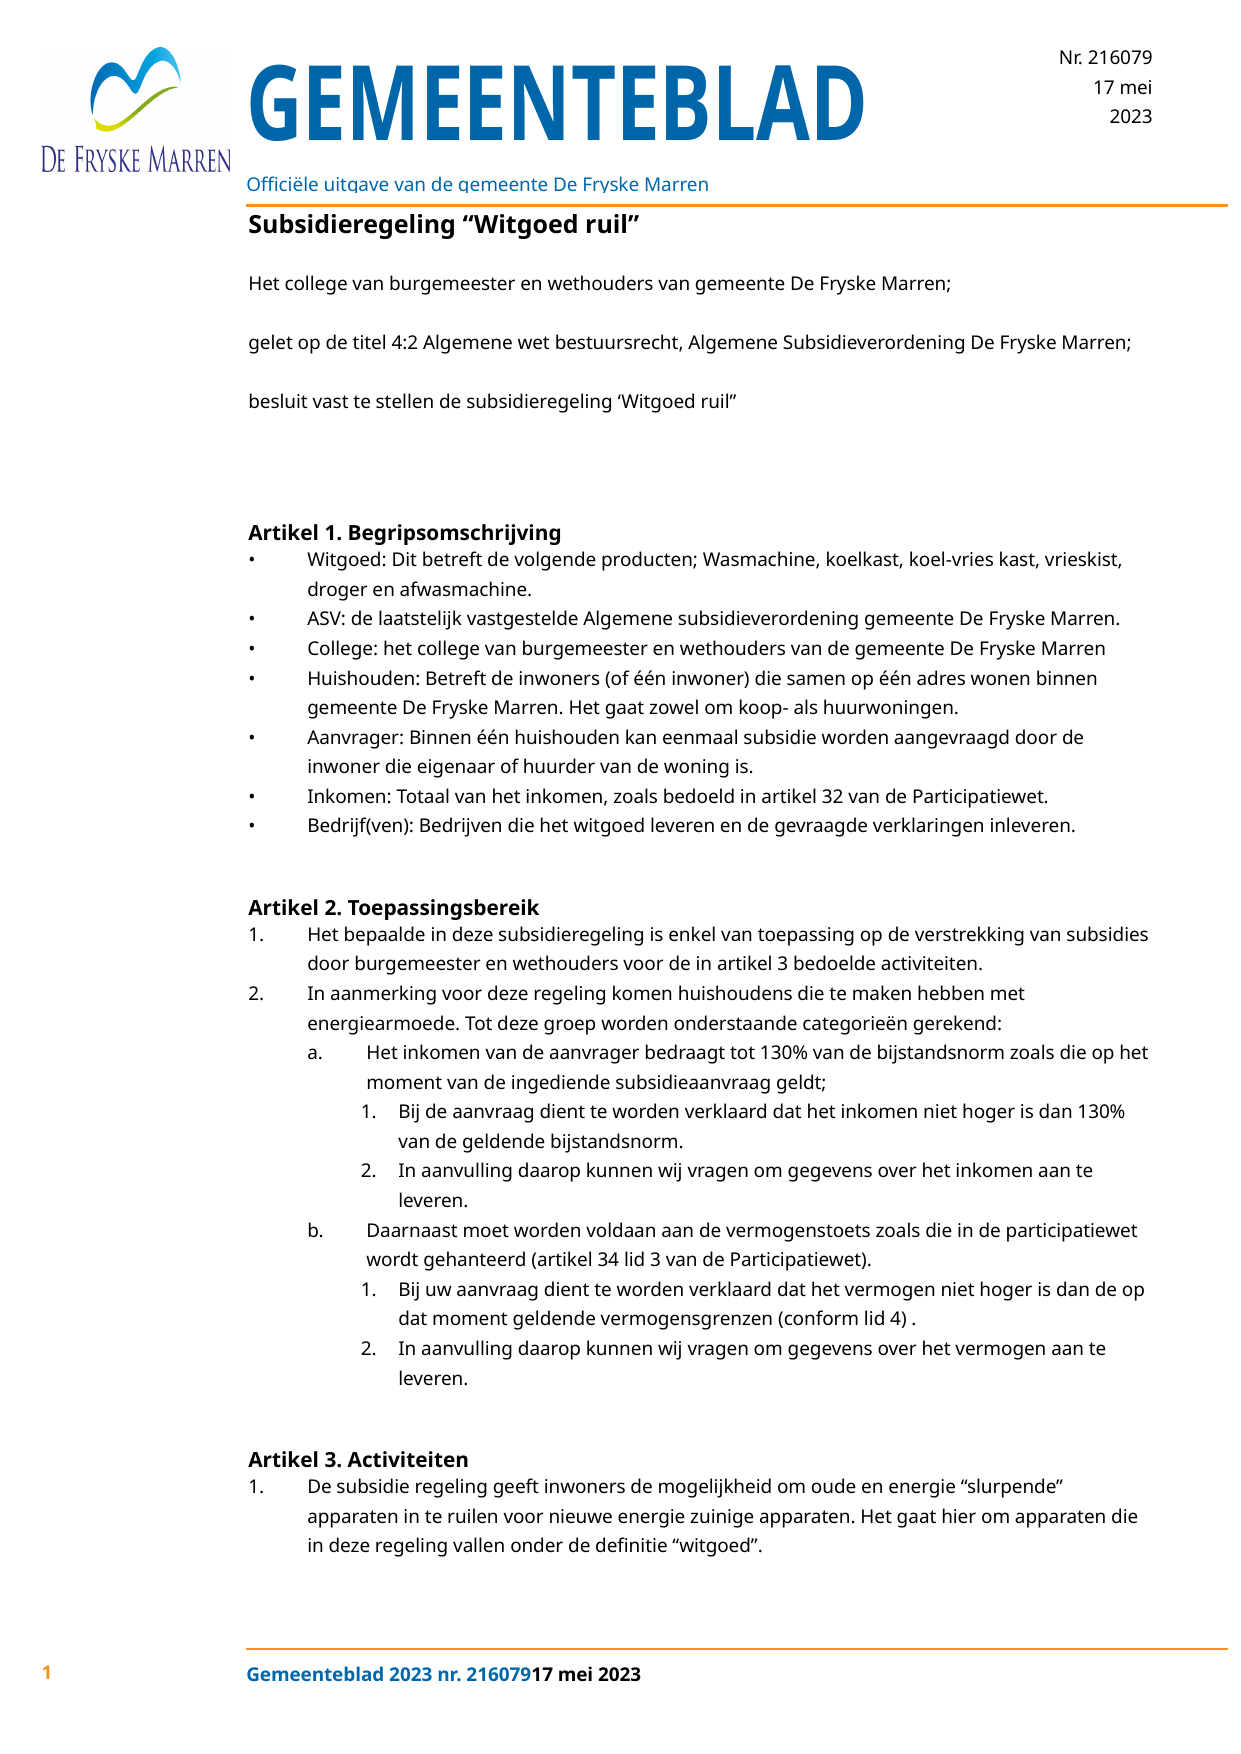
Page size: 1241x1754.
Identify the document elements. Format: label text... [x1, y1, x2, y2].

text besluit vast te stellen de subsidieregeling ‘Witgoed ruil” [248, 389, 1152, 414]
list Witgoed: Dit betreft de volgende producten; Wasmachine, koelkast, koel-vries kast, vrieskist, droger en afwasmachine. [248, 546, 1152, 602]
text gelet op de titel 4:2 Algemene wet bestuursrecht, Algemene Subsidieverordening De Fryske Marren; [248, 329, 1152, 355]
list In aanvulling daarop kunnen wij vragen om gegevens over het vermogen aan te leveren. [361, 1335, 1152, 1391]
list Daarnaast moet worden voldaan aan de vermogenstoets zoals die in de participatiewet wordt gehanteerd (artikel 34 lid 3 van de Participatiewet). [307, 1217, 1152, 1272]
list Huishouden: Betreft de inwoners (of één inwoner) die samen op één adres wonen binnen gemeente De Fryske Marren. Het gaat zowel om koop- als huurwoningen. [248, 665, 1152, 720]
list ASV: de laatstelijk vastgestelde Algemene subsidieverordening gemeente De Fryske Marren. [248, 606, 1152, 631]
text Artikel 1. Begripsomschrijving [248, 518, 1152, 546]
text Subsidieregeling “Witgoed ruil” [248, 207, 1152, 241]
list Het bepaalde in deze subsidieregeling is enkel van toepassing op de verstrekking van subsidies door burgemeester en wethouders voor de in artikel 3 bedoelde activiteiten. [248, 921, 1152, 976]
list Bij uw aanvraag dient te worden verklaard dat het vermogen niet hoger is dan de op dat moment geldende vermogensgrenzen (conform lid 4) . [361, 1276, 1152, 1331]
list In aanmerking voor deze regeling komen huishoudens die te maken hebben met energiearmoede. Tot deze groep worden onderstaande categorieën gerekend: [248, 980, 1152, 1036]
picture [41, 47, 231, 172]
list Aanvrager: Binnen één huishouden kan eenmaal subsidie worden aangevraagd door de inwoner die eigenaar of huurder van de woning is. [248, 724, 1152, 779]
list Bij de aanvraag dient te worden verklaard dat het inkomen niet hoger is dan 130% van de geldende bijstandsnorm. [361, 1098, 1152, 1154]
list College: het college van burgemeester en wethouders van de gemeente De Fryske Marren [248, 635, 1152, 661]
text Artikel 2. Toepassingsbereik [248, 893, 1152, 921]
text Artikel 3. Activiteiten [248, 1445, 1152, 1473]
list Bedrijf(ven): Bedrijven die het witgoed leveren en de gevraagde verklaringen inleveren. [248, 813, 1152, 838]
list Inkomen: Totaal van het inkomen, zoals bedoeld in artikel 32 van de Participatiewet. [248, 783, 1152, 809]
list In aanvulling daarop kunnen wij vragen om gegevens over het inkomen aan te leveren. [361, 1158, 1152, 1213]
list De subsidie regeling geeft inwoners de mogelijkheid om oude en energie “slurpende” apparaten in te ruilen voor nieuwe energie zuinige apparaten. Het gaat hier om apparaten die in deze regeling vallen onder de definitie “witgoed”. [248, 1473, 1152, 1558]
text Het college van burgemeester en wethouders van gemeente De Fryske Marren; [248, 270, 1152, 296]
list Het inkomen van de aanvrager bedraagt tot 130% van de bijstandsnorm zoals die op het moment van de ingediende subsidieaanvraag geldt; [307, 1039, 1152, 1095]
